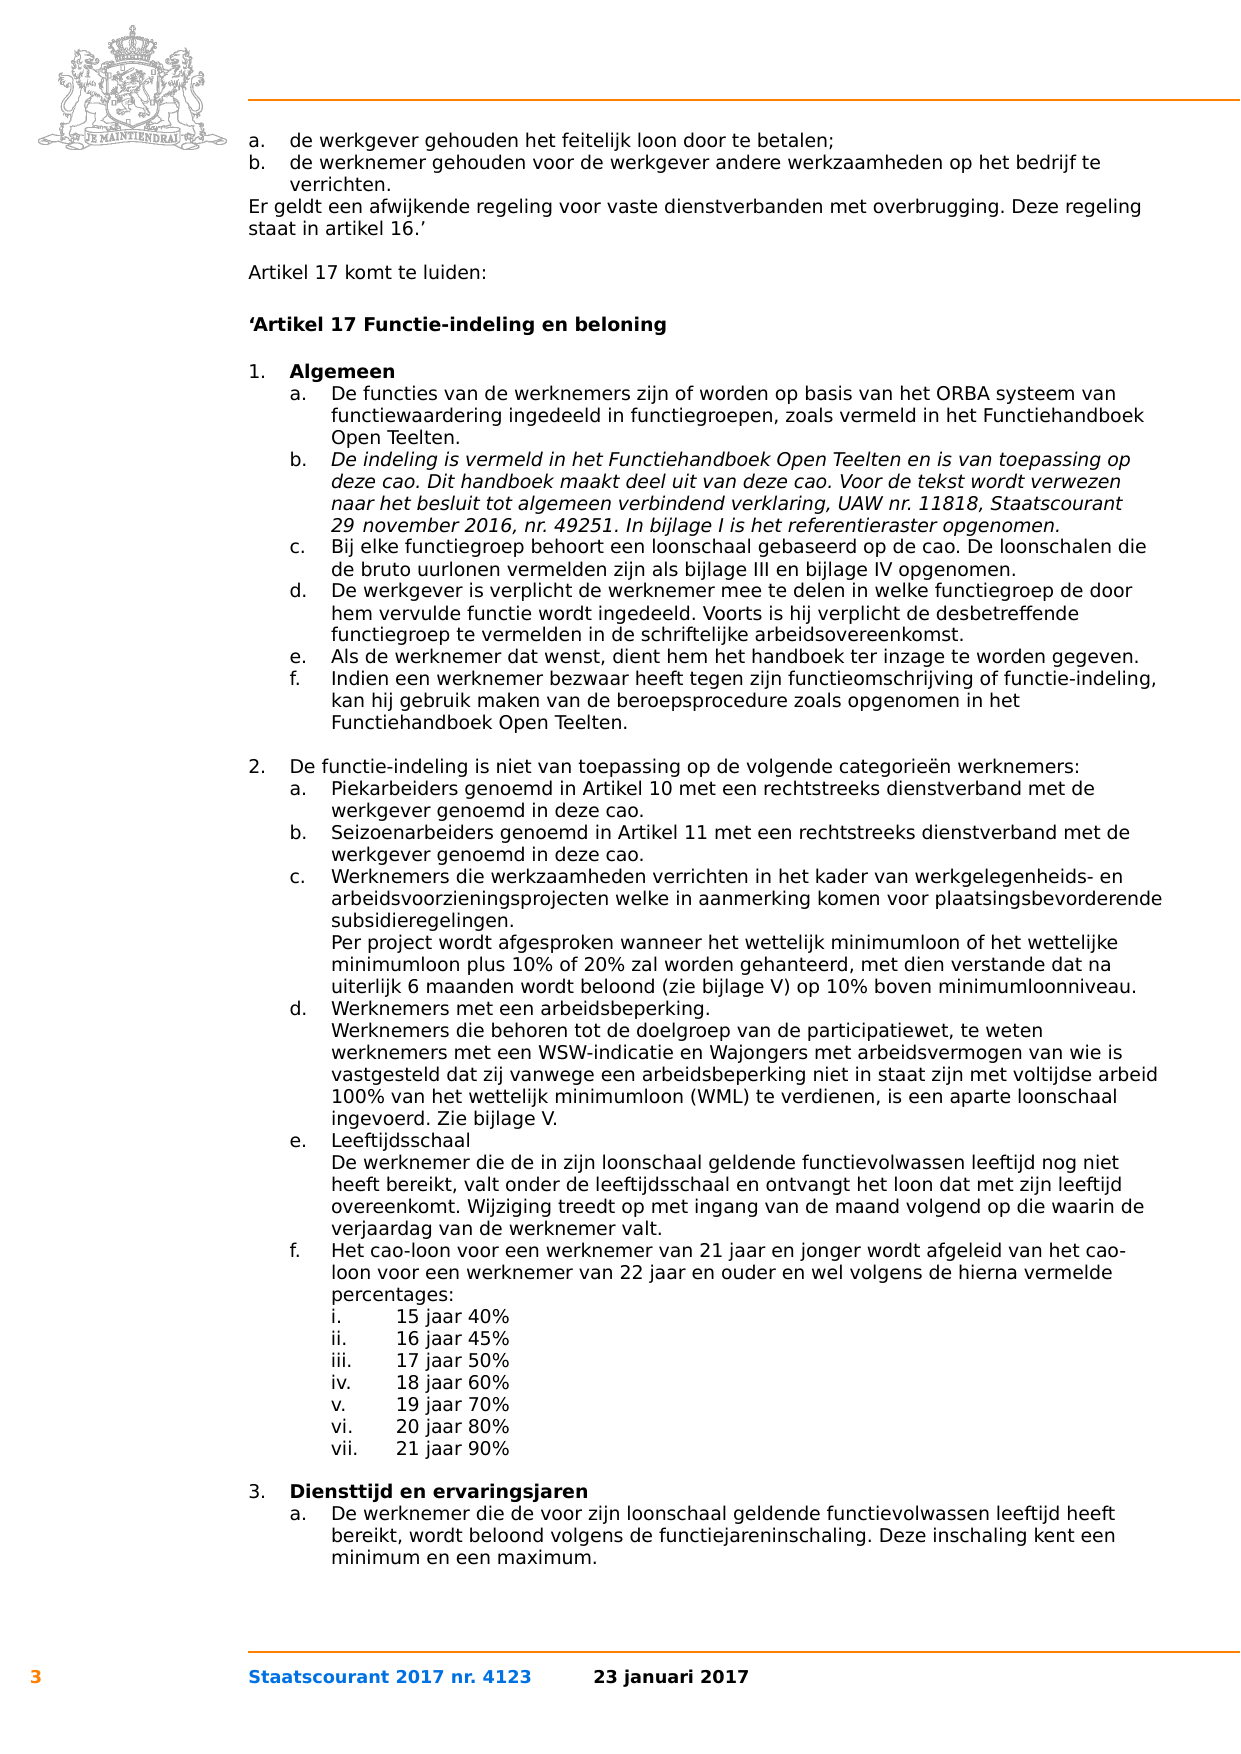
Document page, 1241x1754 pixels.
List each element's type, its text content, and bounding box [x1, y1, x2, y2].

picture [38, 25, 227, 150]
text c. Bij elke functiegroep behoort een loonschaal gebaseerd op de cao. De loonschalen die de bruto uurlonen vermelden zijn als bijlage III en bijlage IV opgenomen. [289, 536, 1163, 580]
text iii. 17 jaar 50% [331, 1349, 1163, 1372]
text e. Als de werknemer dat wenst, dient hem het handboek ter inzage te worden gegeven. [289, 646, 1163, 668]
text i. 15 jaar 40% [331, 1306, 1163, 1328]
text e. Leeftijdsschaal [289, 1130, 1163, 1152]
text b. de werknemer gehouden voor de werkgever andere werkzaamheden op het bedrijf te verrichten. [248, 152, 1163, 196]
text Per project wordt afgesproken wanneer het wettelijk minimumloon of het wettelijke minimumloon plus 10% of 20% zal worden gehanteerd, met dien verstande dat na uiterlijk 6 maanden wordt beloond (zie bijlage V) op 10% boven minimumloonniveau. [331, 932, 1163, 998]
text Artikel 17 komt te luiden: [248, 262, 1163, 284]
text 3. Diensttijd en ervaringsjaren [248, 1481, 1163, 1503]
text Er geldt een afwijkende regeling voor vaste dienstverbanden met overbrugging. Deze regeling staat in artikel 16.’ [248, 196, 1163, 240]
text vii. 21 jaar 90% [331, 1437, 1163, 1459]
text a. De functies van de werknemers zijn of worden op basis van het ORBA systeem van functiewaardering ingedeeld in functiegroepen, zoals vermeld in het Functiehandboek Open Teelten. [289, 383, 1163, 448]
text 1. Algemeen [248, 361, 1163, 383]
text b. Seizoenarbeiders genoemd in Artikel 11 met een rechtstreeks dienstverband met de werkgever genoemd in deze cao. [289, 822, 1163, 866]
text a. de werkgever gehouden het feitelijk loon door te betalen; [248, 130, 1163, 152]
text f. Het cao-loon voor een werknemer van 21 jaar en jonger wordt afgeleid van het cao-loon voor een werknemer van 22 jaar en ouder en wel volgens de hierna vermelde percentages: [289, 1240, 1163, 1306]
text a. Piekarbeiders genoemd in Artikel 10 met een rechtstreeks dienstverband met de werkgever genoemd in deze cao. [289, 778, 1163, 822]
text d. De werkgever is verplicht de werknemer mee te delen in welke functiegroep de door hem vervulde functie wordt ingedeeld. Voorts is hij verplicht de desbetreffende functiegroep te vermelden in de schriftelijke arbeidsovereenkomst. [289, 580, 1163, 646]
text d. Werknemers met een arbeidsbeperking. [289, 998, 1163, 1020]
text v. 19 jaar 70% [331, 1393, 1163, 1416]
text vi. 20 jaar 80% [331, 1416, 1163, 1437]
text iv. 18 jaar 60% [331, 1372, 1163, 1393]
text a. De werknemer die de voor zijn loonschaal geldende functievolwassen leeftijd heeft bereikt, wordt beloond volgens de functiejareninschaling. Deze inschaling kent een minimum en een maximum. [289, 1503, 1163, 1569]
text Werknemers die behoren tot de doelgroep van de participatiewet, te weten werknemers met een WSW-indicatie en Wajongers met arbeidsvermogen van wie is vastgesteld dat zij vanwege een arbeidsbeperking niet in staat zijn met voltijdse arbeid 100% van het wettelijk minimumloon (WML) te verdienen, is een aparte loonschaal ingevoerd. Zie bijlage V. [331, 1020, 1163, 1130]
text f. Indien een werknemer bezwaar heeft tegen zijn functieomschrijving of functie-indeling, kan hij gebruik maken van de beroepsprocedure zoals opgenomen in het Functiehandboek Open Teelten. [289, 668, 1163, 734]
subtitle ‘Artikel 17 Functie-indeling en beloning [248, 314, 1163, 336]
text De werknemer die de in zijn loonschaal geldende functievolwassen leeftijd nog niet heeft bereikt, valt onder de leeftijdsschaal en ontvangt het loon dat met zijn leeftijd overeenkomt. Wijziging treedt op met ingang van de maand volgend op die waarin de verjaardag van de werknemer valt. [331, 1152, 1163, 1240]
text 2. De functie-indeling is niet van toepassing op de volgende categorieën werknemers: [248, 756, 1163, 778]
text ii. 16 jaar 45% [331, 1328, 1163, 1349]
text c. Werknemers die werkzaamheden verrichten in het kader van werkgelegenheids- en arbeidsvoorzieningsprojecten welke in aanmerking komen voor plaatsingsbevorderende subsidieregelingen. [289, 866, 1163, 932]
text b. De indeling is vermeld in het Functiehandboek Open Teelten en is van toepassing op deze cao. Dit handboek maakt deel uit van deze cao. Voor de tekst wordt verwezen naar het besluit tot algemeen verbindend verklaring, UAW nr. 11818, Staatscourant 29 november 2016, nr. 49251. In bijlage I is het referentieraster opgenomen. [289, 448, 1163, 536]
